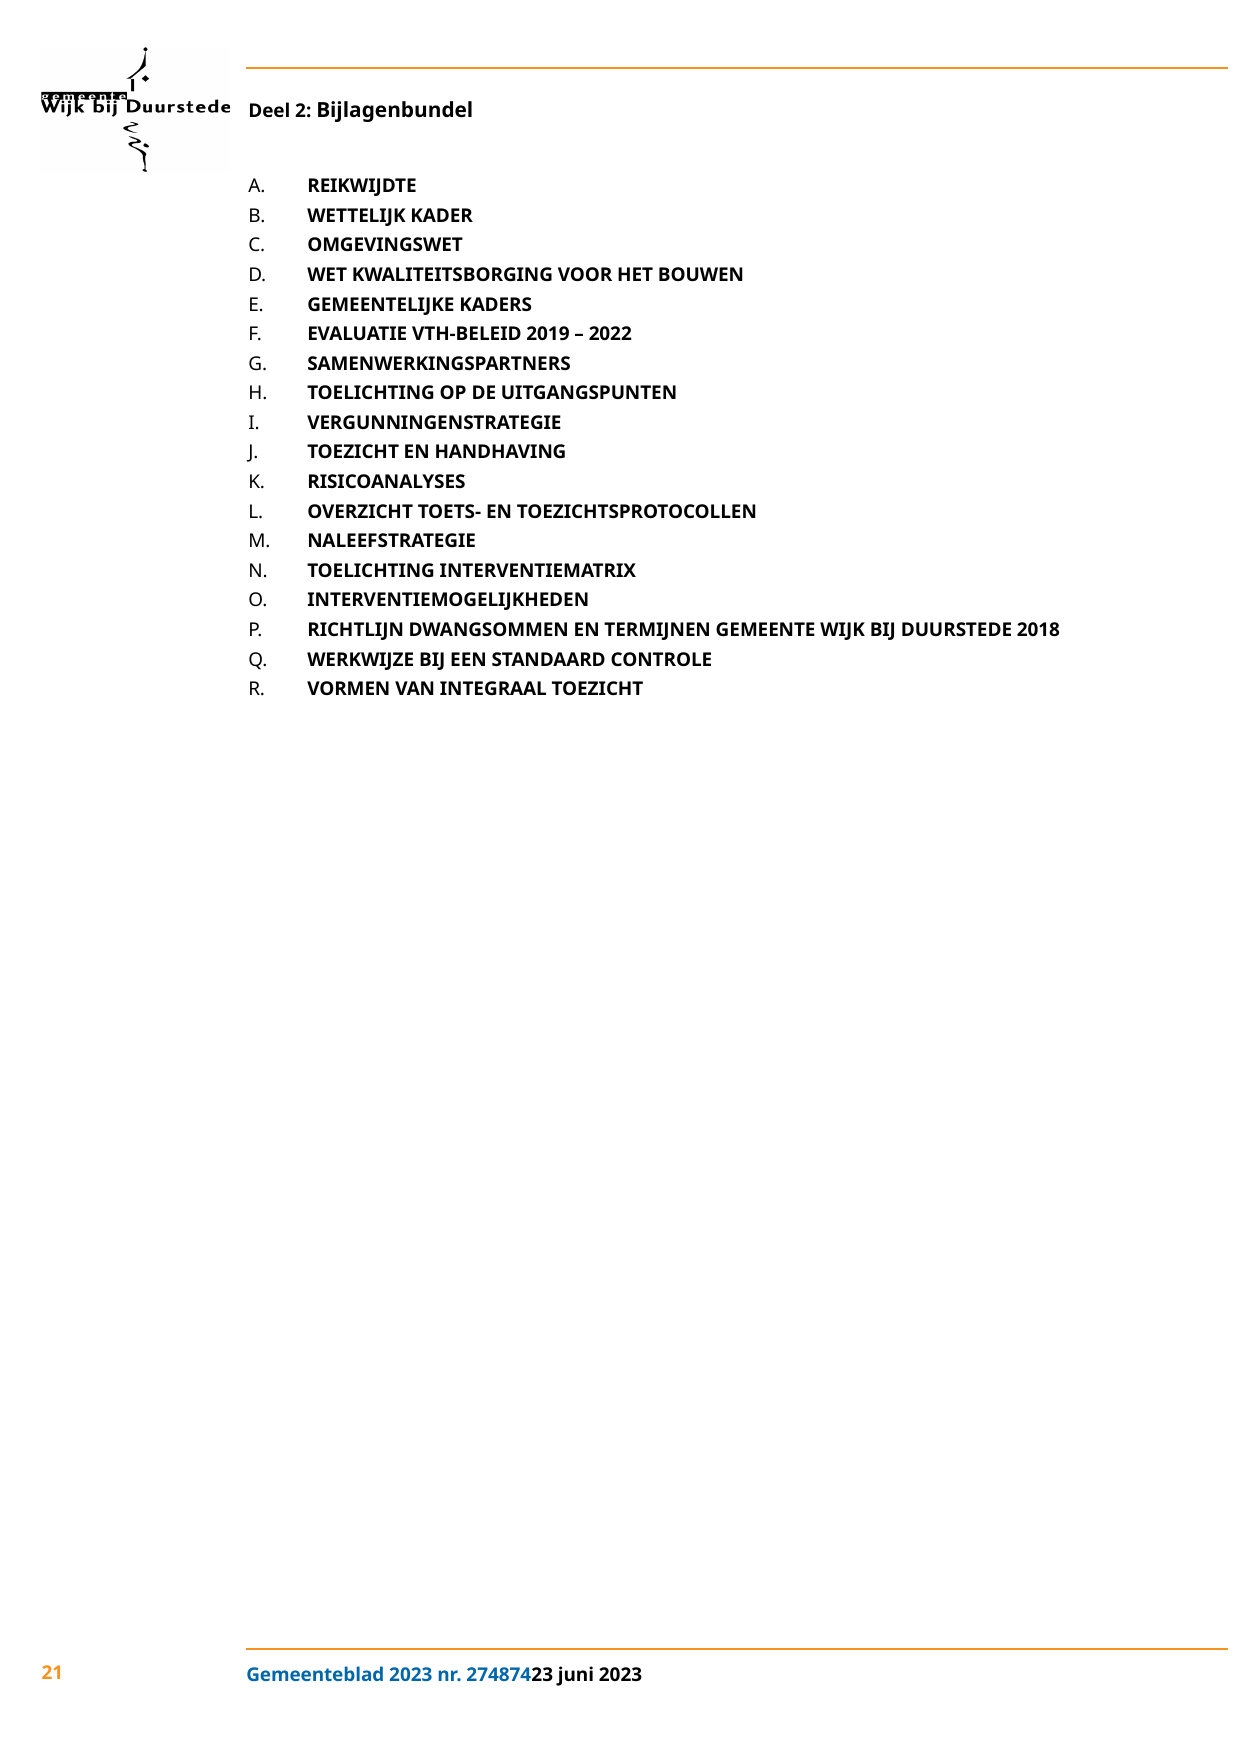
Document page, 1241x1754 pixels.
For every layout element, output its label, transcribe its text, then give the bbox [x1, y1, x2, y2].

list VORMEN VAN INTEGRAAL TOEZICHT [248, 675, 1152, 701]
list WETTELIJK KADER [248, 202, 1152, 228]
list REIKWIJDTE [248, 172, 1152, 198]
list TOEZICHT EN HANDHAVING [248, 439, 1152, 464]
list INTERVENTIEMOGELIJKHEDEN [248, 587, 1152, 612]
list OMGEVINGSWET [248, 232, 1152, 257]
list TOELICHTING OP DE UITGANGSPUNTEN [248, 379, 1152, 405]
list NALEEFSTRATEGIE [248, 527, 1152, 553]
list GEMEENTELIJKE KADERS [248, 291, 1152, 317]
list SAMENWERKINGSPARTNERS [248, 350, 1152, 376]
list TOELICHTING INTERVENTIEMATRIX [248, 557, 1152, 583]
list VERGUNNINGENSTRATEGIE [248, 409, 1152, 435]
list WET KWALITEITSBORGING VOOR HET BOUWEN [248, 261, 1152, 287]
text Deel 2: Bijlagenbundel [248, 95, 1152, 123]
picture [41, 47, 231, 172]
list RISICOANALYSES [248, 468, 1152, 494]
list RICHTLIJN DWANGSOMMEN EN TERMIJNEN GEMEENTE WIJK BIJ DUURSTEDE 2018 [248, 616, 1152, 642]
list OVERZICHT TOETS- EN TOEZICHTSPROTOCOLLEN [248, 498, 1152, 524]
list EVALUATIE VTH-BELEID 2019 – 2022 [248, 320, 1152, 346]
list WERKWIJZE BIJ EEN STANDAARD CONTROLE [248, 646, 1152, 672]
